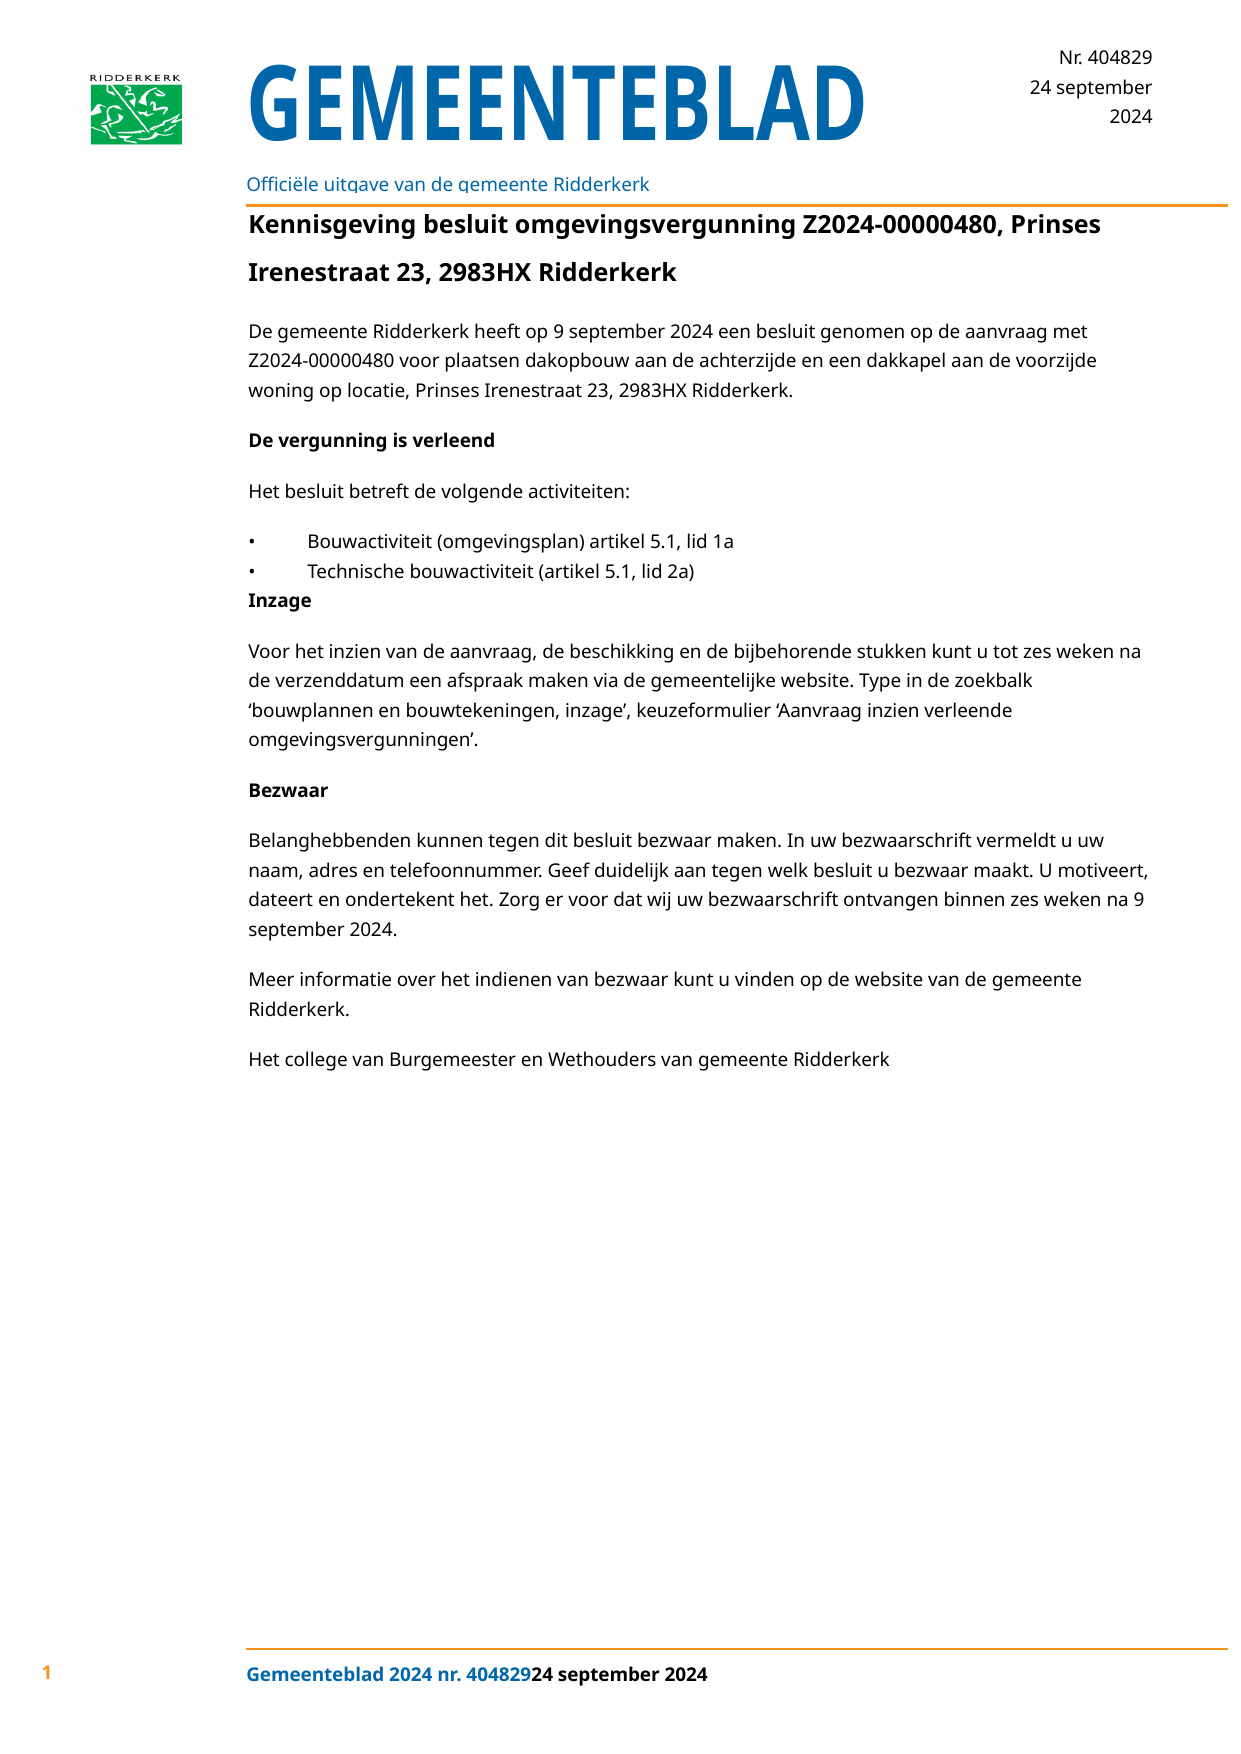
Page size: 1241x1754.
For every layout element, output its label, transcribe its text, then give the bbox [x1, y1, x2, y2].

text Meer informatie over het indienen van bezwaar kunt u vinden op de website van de gemeente Ridderkerk. [248, 967, 1152, 1022]
text Bezwaar [248, 777, 1152, 803]
text Kennisgeving besluit omgevingsvergunning Z2024-00000480, Prinses Irenestraat 23, 2983HX Ridderkerk [248, 207, 1152, 288]
text Belanghebbenden kunnen tegen dit besluit bezwaar maken. In uw bezwaarschrift vermeldt u uw naam, adres en telefoonnummer. Geef duidelijk aan tegen welk besluit u bezwaar maakt. U motiveert, dateert en ondertekent het. Zorg er voor dat wij uw bezwaarschrift ontvangen binnen zes weken na 9 september 2024. [248, 827, 1152, 942]
text Inzage [248, 587, 1152, 613]
text Het college van Burgemeester en Wethouders van gemeente Ridderkerk [248, 1047, 1152, 1072]
text De vergunning is verleend [248, 427, 1152, 453]
list Bouwactiviteit (omgevingsplan) artikel 5.1, lid 1a [248, 528, 1152, 554]
text Voor het inzien van de aanvraag, de beschikking en de bijbehorende stukken kunt u tot zes weken na de verzenddatum een afspraak maken via de gemeentelijke website. Type in de zoekbalk ‘bouwplannen en bouwtekeningen, inzage’, keuzeformulier ‘Aanvraag inzien verleende omgevingsvergunningen’. [248, 638, 1152, 752]
text Het besluit betreft de volgende activiteiten: [248, 478, 1152, 504]
text De gemeente Ridderkerk heeft op 9 september 2024 een besluit genomen op de aanvraag met Z2024-00000480 voor plaatsen dakopbouw aan de achterzijde en een dakkapel aan de voorzijde woning op locatie, Prinses Irenestraat 23, 2983HX Ridderkerk. [248, 318, 1152, 403]
picture [41, 47, 231, 172]
list Technische bouwactiviteit (artikel 5.1, lid 2a) [248, 558, 1152, 584]
